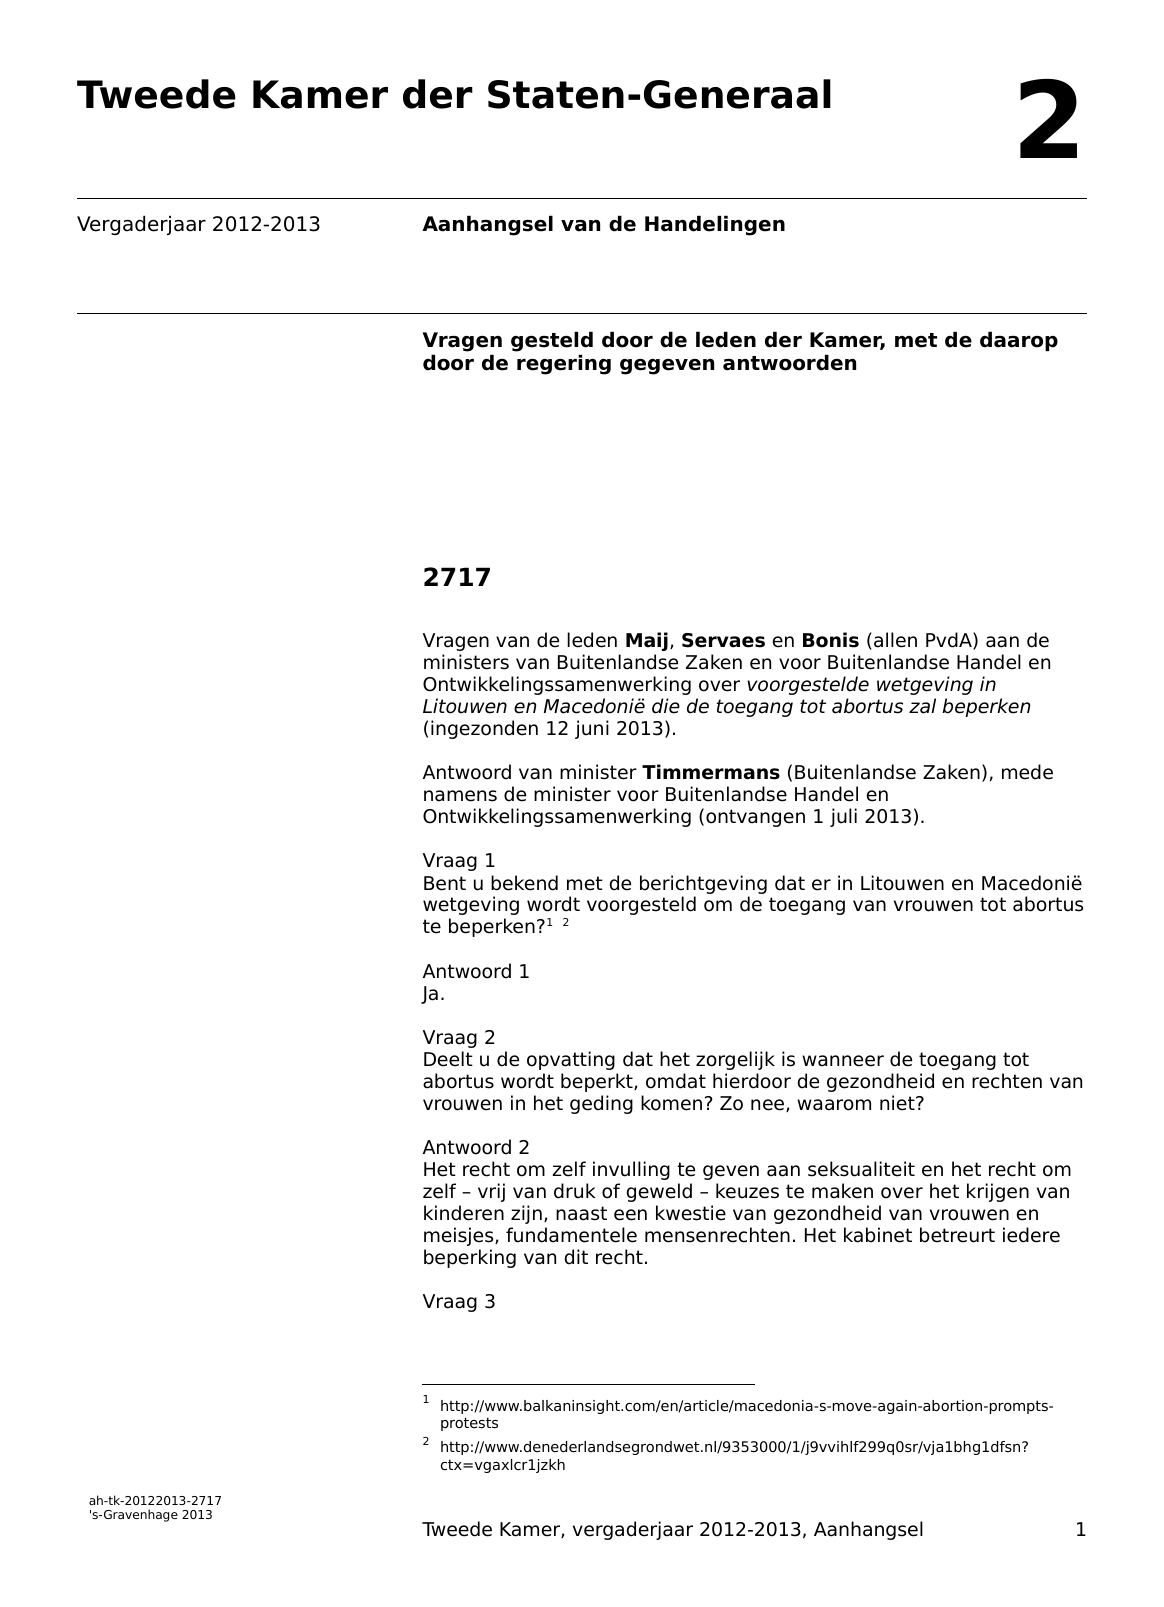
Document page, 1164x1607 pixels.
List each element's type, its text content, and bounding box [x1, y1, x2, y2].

text Antwoord van minister Timmermans (Buitenlandse Zaken), mede namens de minister voor Buitenlandse Handel en Ontwikkelingssamenwerking (ontvangen 1 juli 2013). [422, 762, 1087, 828]
text 's-Gravenhage 2013 [88, 1508, 323, 1522]
table_cell Vragen gesteld door de leden der Kamer, met de daarop door de regering gegeven antwoorden [422, 314, 1087, 375]
text Antwoord 2 [422, 1137, 1087, 1159]
text Ja. [422, 982, 1087, 1004]
text http://www.denederlandsegrondwet.nl/9353000/1/j9vvihlf299q0sr/vja1bhg1dfsn?ctx=vgaxlcr1jzkh [422, 1435, 1087, 1474]
text Deelt u de opvatting dat het zorgelijk is wanneer de toegang tot abortus wordt beperkt, omdat hierdoor de gezondheid en rechten van vrouwen in het geding komen? Zo nee, waarom niet? [422, 1049, 1087, 1114]
text Vraag 1 [422, 850, 1087, 872]
text Bent u bekend met de berichtgeving dat er in Litouwen en Macedonië wetgeving wordt voorgesteld om de toegang van vrouwen tot abortus te beperken? [422, 872, 1087, 938]
text Antwoord 1 [422, 961, 1087, 982]
text http://www.balkaninsight.com/en/article/macedonia-s-move-again-abortion-prompts-protests [422, 1393, 1087, 1432]
table_cell Aanhangsel van de Handelingen [422, 199, 1087, 313]
table_header Tweede Kamer der Staten-Generaal [77, 59, 886, 198]
text 2717 [422, 563, 1087, 592]
text Vraag 2 [422, 1027, 1087, 1049]
text Vraag 3 [422, 1291, 1087, 1313]
table_header 2 [886, 59, 1087, 198]
text ah-tk-20122013-2717 [88, 1494, 323, 1508]
text Het recht om zelf invulling te geven aan seksualiteit en het recht om zelf – vrij van druk of geweld – keuzes te maken over het krijgen van kinderen zijn, naast een kwestie van gezondheid van vrouwen en meisjes, fundamentele mensenrechten. Het kabinet betreurt iedere beperking van dit recht. [422, 1159, 1087, 1269]
table_cell [77, 314, 422, 375]
table_cell Vergaderjaar 2012-2013 [77, 199, 422, 313]
text Vragen van de leden Maij, Servaes en Bonis (allen PvdA) aan de ministers van Buitenlandse Zaken en voor Buitenlandse Handel en Ontwikkelingssamenwerking over voorgestelde wetgeving in Litouwen en Macedonië die de toegang tot abortus zal beperken (ingezonden 12 juni 2013). [422, 630, 1087, 740]
